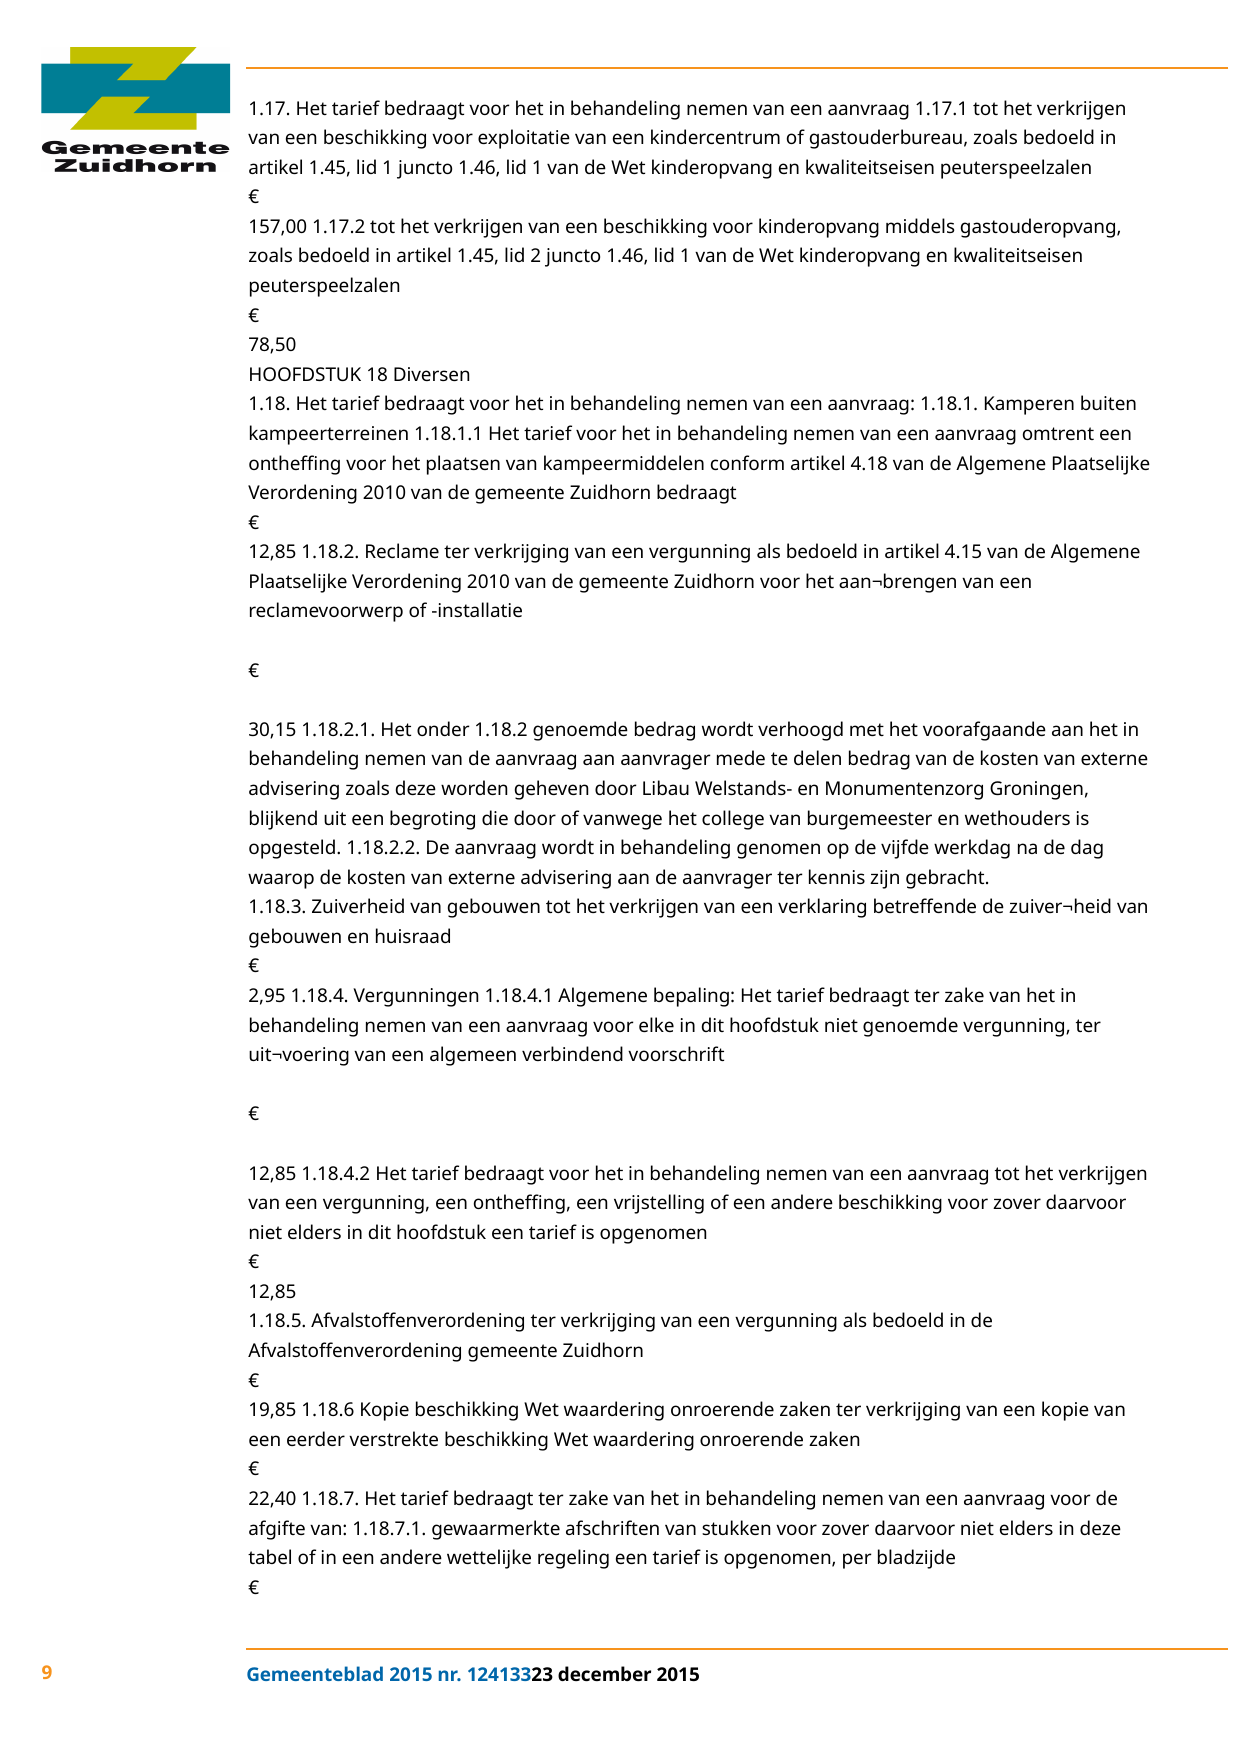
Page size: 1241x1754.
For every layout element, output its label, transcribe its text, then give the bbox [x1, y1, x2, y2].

text 12,85 1.18.2. Reclame ter verkrijging van een vergunning als bedoeld in artikel 4.15 van de Algemene Plaatselijke Verordening 2010 van de gemeente Zuidhorn voor het aan¬brengen van een reclamevoorwerp of -installatie [248, 538, 1152, 623]
text € [248, 509, 1152, 535]
text 1.18.5. Afvalstoffenverordening ter verkrijging van een vergunning als bedoeld in de Afvalstoffenverordening gemeente Zuidhorn [248, 1308, 1152, 1363]
text € [248, 953, 1152, 978]
text 2,95 1.18.4. Vergunningen 1.18.4.1 Algemene bepaling: Het tarief bedraagt ter zake van het in behandeling nemen van een aanvraag voor elke in dit hoofdstuk niet genoemde vergunning, ter uit¬voering van een algemeen verbindend voorschrift [248, 982, 1152, 1067]
text € [248, 183, 1152, 209]
text € [248, 302, 1152, 328]
text 1.18.3. Zuiverheid van gebouwen tot het verkrijgen van een verklaring betreffende de zuiver¬heid van gebouwen en huisraad [248, 893, 1152, 949]
text 1.17. Het tarief bedraagt voor het in behandeling nemen van een aanvraag 1.17.1 tot het verkrijgen van een beschikking voor exploitatie van een kindercentrum of gastouderbureau, zoals bedoeld in artikel 1.45, lid 1 juncto 1.46, lid 1 van de Wet kinderopvang en kwaliteitseisen peuterspeelzalen [248, 95, 1152, 180]
picture [41, 47, 231, 172]
text € [248, 1367, 1152, 1393]
text € [248, 1101, 1152, 1126]
text € [248, 1248, 1152, 1274]
text 78,50 [248, 331, 1152, 357]
text € [248, 1456, 1152, 1481]
text 12,85 1.18.4.2 Het tarief bedraagt voor het in behandeling nemen van een aanvraag tot het verkrijgen van een vergunning, een ontheffing, een vrijstelling of een andere beschikking voor zover daarvoor niet elders in dit hoofdstuk een tarief is opgenomen [248, 1160, 1152, 1245]
text 22,40 1.18.7. Het tarief bedraagt ter zake van het in behandeling nemen van een aanvraag voor de afgifte van: 1.18.7.1. gewaarmerkte afschriften van stukken voor zover daarvoor niet elders in deze tabel of in een andere wettelijke regeling een tarief is opgenomen, per bladzijde [248, 1485, 1152, 1570]
text 12,85 [248, 1278, 1152, 1304]
text € [248, 657, 1152, 683]
text HOOFDSTUK 18 Diversen [248, 361, 1152, 387]
text 157,00 1.17.2 tot het verkrijgen van een beschikking voor kinderopvang middels gastouderopvang, zoals bedoeld in artikel 1.45, lid 2 juncto 1.46, lid 1 van de Wet kinderopvang en kwaliteitseisen peuterspeelzalen [248, 213, 1152, 298]
text 19,85 1.18.6 Kopie beschikking Wet waardering onroerende zaken ter verkrijging van een kopie van een eerder verstrekte beschikking Wet waardering onroerende zaken [248, 1396, 1152, 1452]
text 30,15 1.18.2.1. Het onder 1.18.2 genoemde bedrag wordt verhoogd met het voorafgaande aan het in behandeling nemen van de aanvraag aan aanvrager mede te delen bedrag van de kosten van externe advisering zoals deze worden geheven door Libau Welstands- en Monumentenzorg Groningen, blijkend uit een begroting die door of vanwege het college van burgemeester en wethouders is opgesteld. 1.18.2.2. De aanvraag wordt in behandeling genomen op de vijfde werkdag na de dag waarop de kosten van externe advisering aan de aanvrager ter kennis zijn gebracht. [248, 716, 1152, 890]
text 1.18. Het tarief bedraagt voor het in behandeling nemen van een aanvraag: 1.18.1. Kamperen buiten kampeerterreinen 1.18.1.1 Het tarief voor het in behandeling nemen van een aanvraag omtrent een ontheffing voor het plaatsen van kampeermiddelen conform artikel 4.18 van de Algemene Plaatselijke Verordening 2010 van de gemeente Zuidhorn bedraagt [248, 391, 1152, 505]
text € [248, 1574, 1152, 1600]
